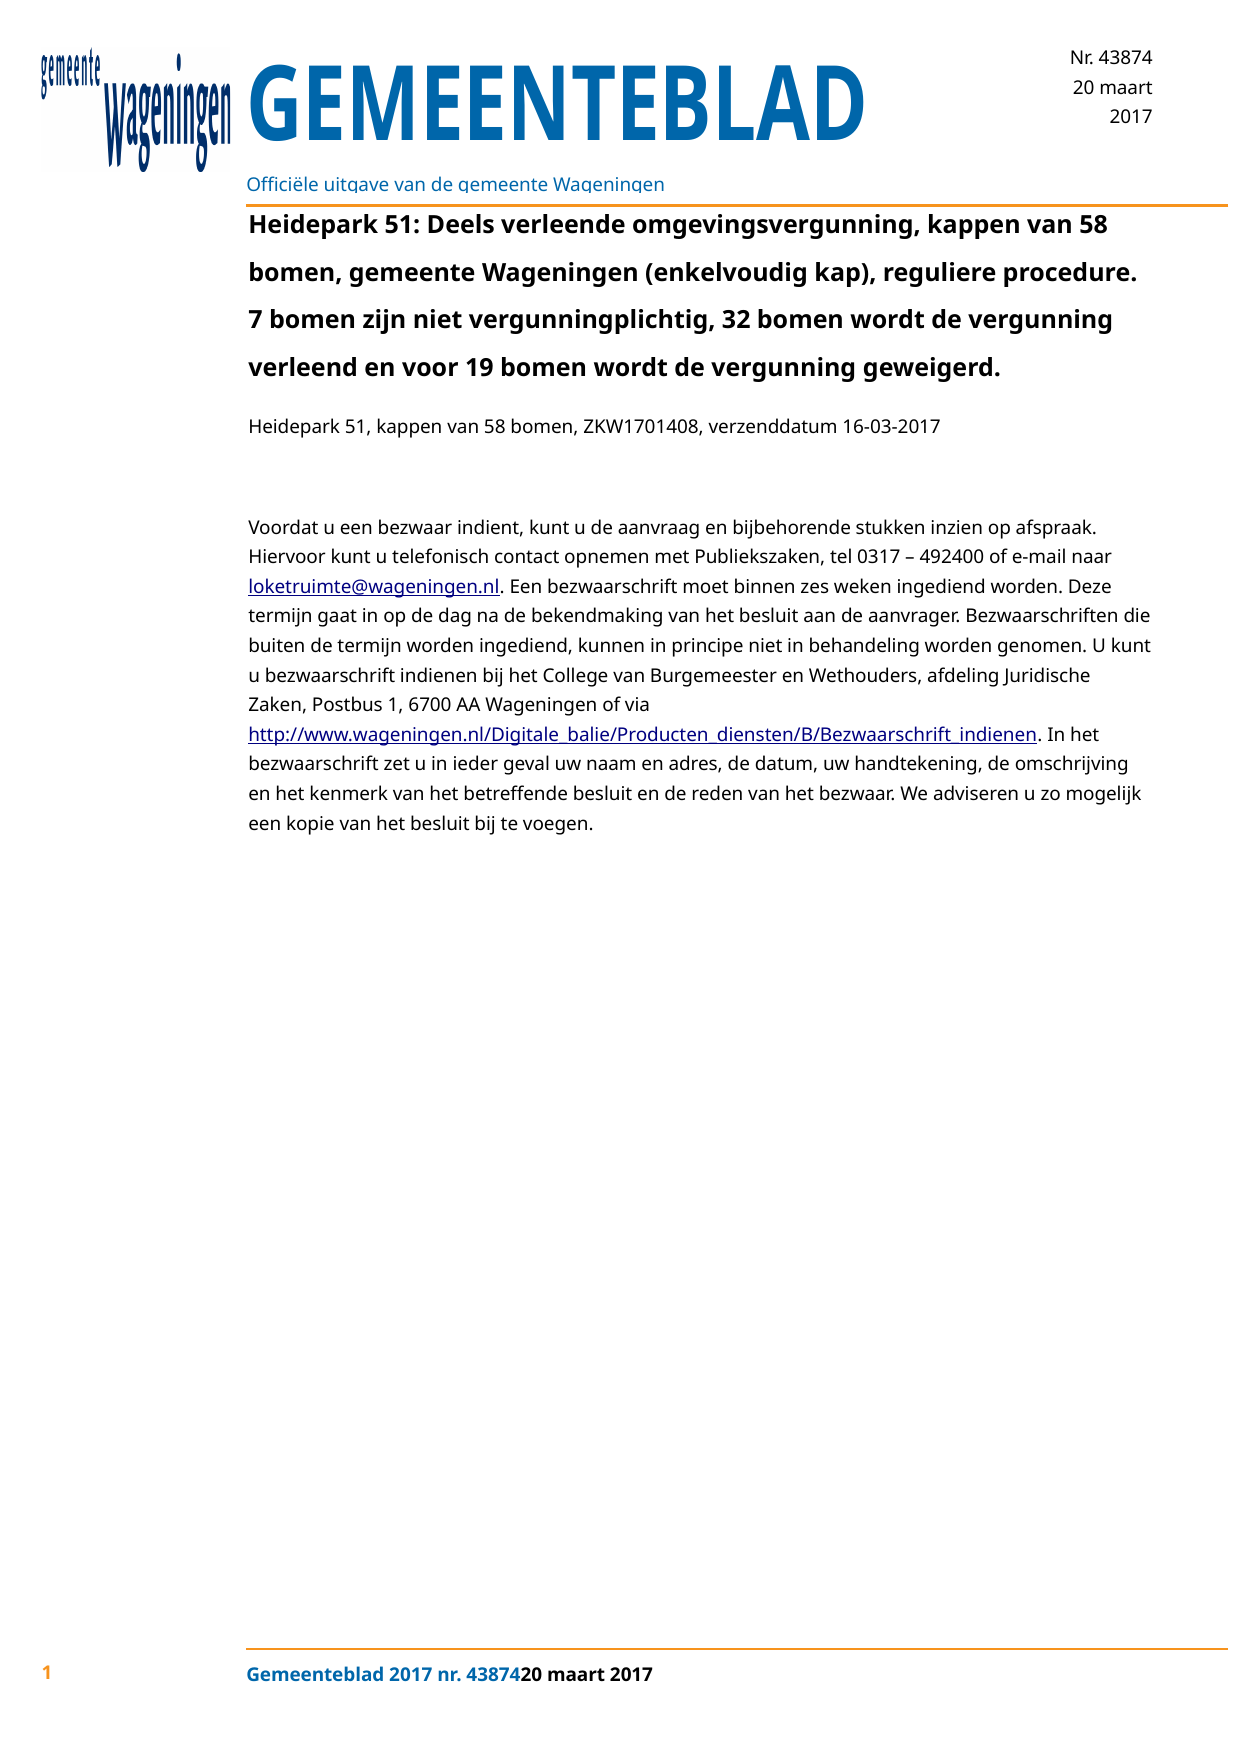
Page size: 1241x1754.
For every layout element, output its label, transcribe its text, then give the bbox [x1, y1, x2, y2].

picture [41, 47, 231, 172]
text Heidepark 51: Deels verleende omgevingsvergunning, kappen van 58 bomen, gemeente Wageningen (enkelvoudig kap), reguliere procedure. 7 bomen zijn niet vergunningplichtig, 32 bomen wordt de vergunning verleend en voor 19 bomen wordt de vergunning geweigerd. [248, 207, 1152, 384]
text Voordat u een bezwaar indient, kunt u de aanvraag en bijbehorende stukken inzien op afspraak. Hiervoor kunt u telefonisch contact opnemen met Publiekszaken, tel 0317 – 492400 of e-mail naar loketruimte@wageningen.nl. Een bezwaarschrift moet binnen zes weken ingediend worden. Deze termijn gaat in op de dag na de bekendmaking van het besluit aan de aanvrager. Bezwaarschriften die buiten de termijn worden ingediend, kunnen in principe niet in behandeling worden genomen. U kunt u bezwaarschrift indienen bij het College van Burgemeester en Wethouders, afdeling Juridische Zaken, Postbus 1, 6700 AA Wageningen of via http://www.wageningen.nl/Digitale_balie/Producten_diensten/B/Bezwaarschrift_indienen. In het bezwaarschrift zet u in ieder geval uw naam en adres, de datum, uw handtekening, de omschrijving en het kenmerk van het betreffende besluit en de reden van het bezwaar. We adviseren u zo mogelijk een kopie van het besluit bij te voegen. [248, 514, 1152, 836]
text Heidepark 51, kappen van 58 bomen, ZKW1701408, verzenddatum 16-03-2017 [248, 413, 1152, 439]
